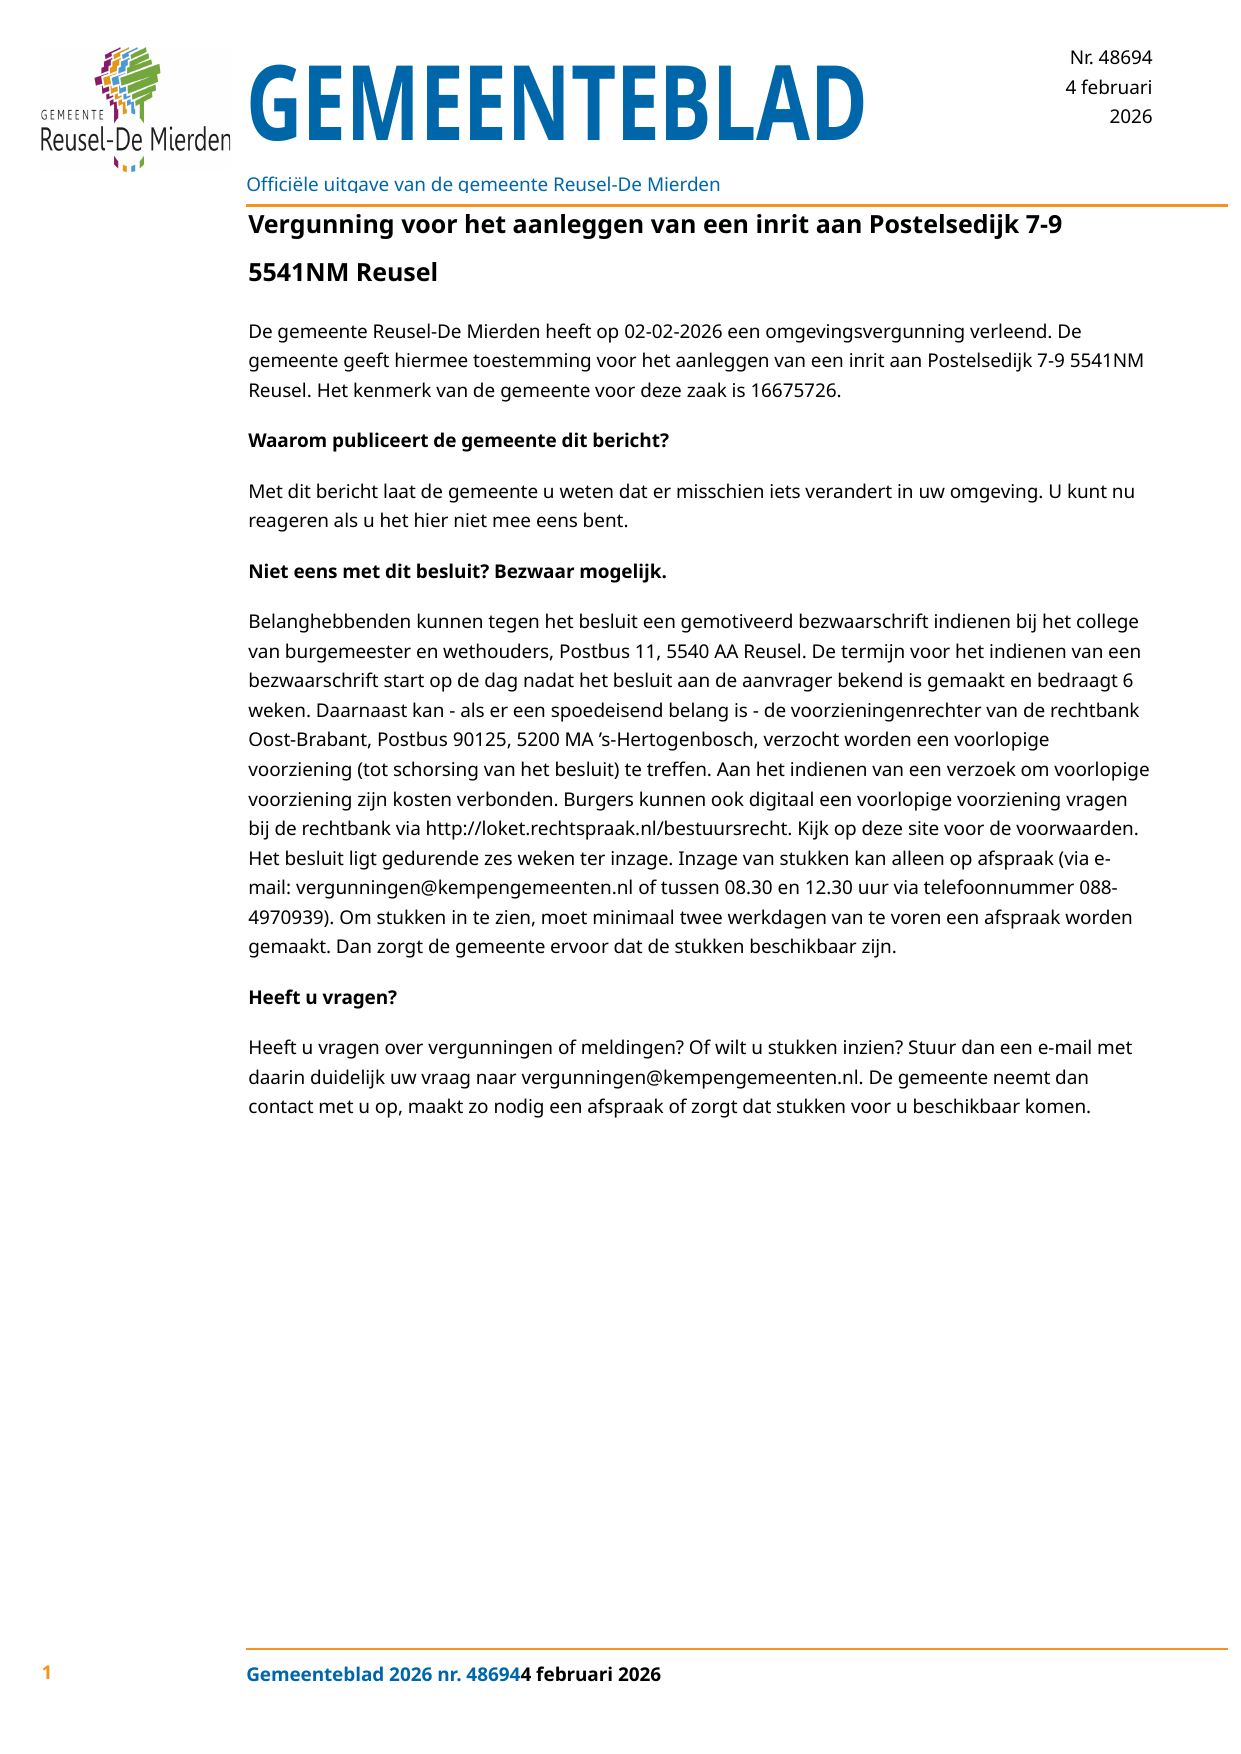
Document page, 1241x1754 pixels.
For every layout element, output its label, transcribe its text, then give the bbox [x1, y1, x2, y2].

text Belanghebbenden kunnen tegen het besluit een gemotiveerd bezwaarschrift indienen bij het college van burgemeester en wethouders, Postbus 11, 5540 AA Reusel. De termijn voor het indienen van een bezwaarschrift start op de dag nadat het besluit aan de aanvrager bekend is gemaakt en bedraagt 6 weken. Daarnaast kan - als er een spoedeisend belang is - de voorzieningenrechter van de rechtbank Oost-Brabant, Postbus 90125, 5200 MA ’s-Hertogenbosch, verzocht worden een voorlopige voorziening (tot schorsing van het besluit) te treffen. Aan het indienen van een verzoek om voorlopige voorziening zijn kosten verbonden. Burgers kunnen ook digitaal een voorlopige voorziening vragen bij de rechtbank via http://loket.rechtspraak.nl/bestuursrecht. Kijk op deze site voor de voorwaarden. Het besluit ligt gedurende zes weken ter inzage. Inzage van stukken kan alleen op afspraak (via e-mail: vergunningen@kempengemeenten.nl of tussen 08.30 en 12.30 uur via telefoonnummer 088-4970939). Om stukken in te zien, moet minimaal twee werkdagen van te voren een afspraak worden gemaakt. Dan zorgt de gemeente ervoor dat de stukken beschikbaar zijn. [248, 608, 1152, 959]
text De gemeente Reusel-De Mierden heeft op 02-02-2026 een omgevingsvergunning verleend. De gemeente geeft hiermee toestemming voor het aanleggen van een inrit aan Postelsedijk 7-9 5541NM Reusel. Het kenmerk van de gemeente voor deze zaak is 16675726. [248, 318, 1152, 403]
text Heeft u vragen over vergunningen of meldingen? Of wilt u stukken inzien? Stuur dan een e-mail met daarin duidelijk uw vraag naar vergunningen@kempengemeenten.nl. De gemeente neemt dan contact met u op, maakt zo nodig een afspraak of zorgt dat stukken voor u beschikbaar komen. [248, 1034, 1152, 1119]
text Niet eens met dit besluit? Bezwaar mogelijk. [248, 558, 1152, 584]
text Vergunning voor het aanleggen van een inrit aan Postelsedijk 7-9 5541NM Reusel [248, 207, 1152, 288]
picture [41, 47, 231, 172]
text Met dit bericht laat de gemeente u weten dat er misschien iets verandert in uw omgeving. U kunt nu reageren als u het hier niet mee eens bent. [248, 478, 1152, 533]
text Waarom publiceert de gemeente dit bericht? [248, 427, 1152, 453]
text Heeft u vragen? [248, 984, 1152, 1010]
